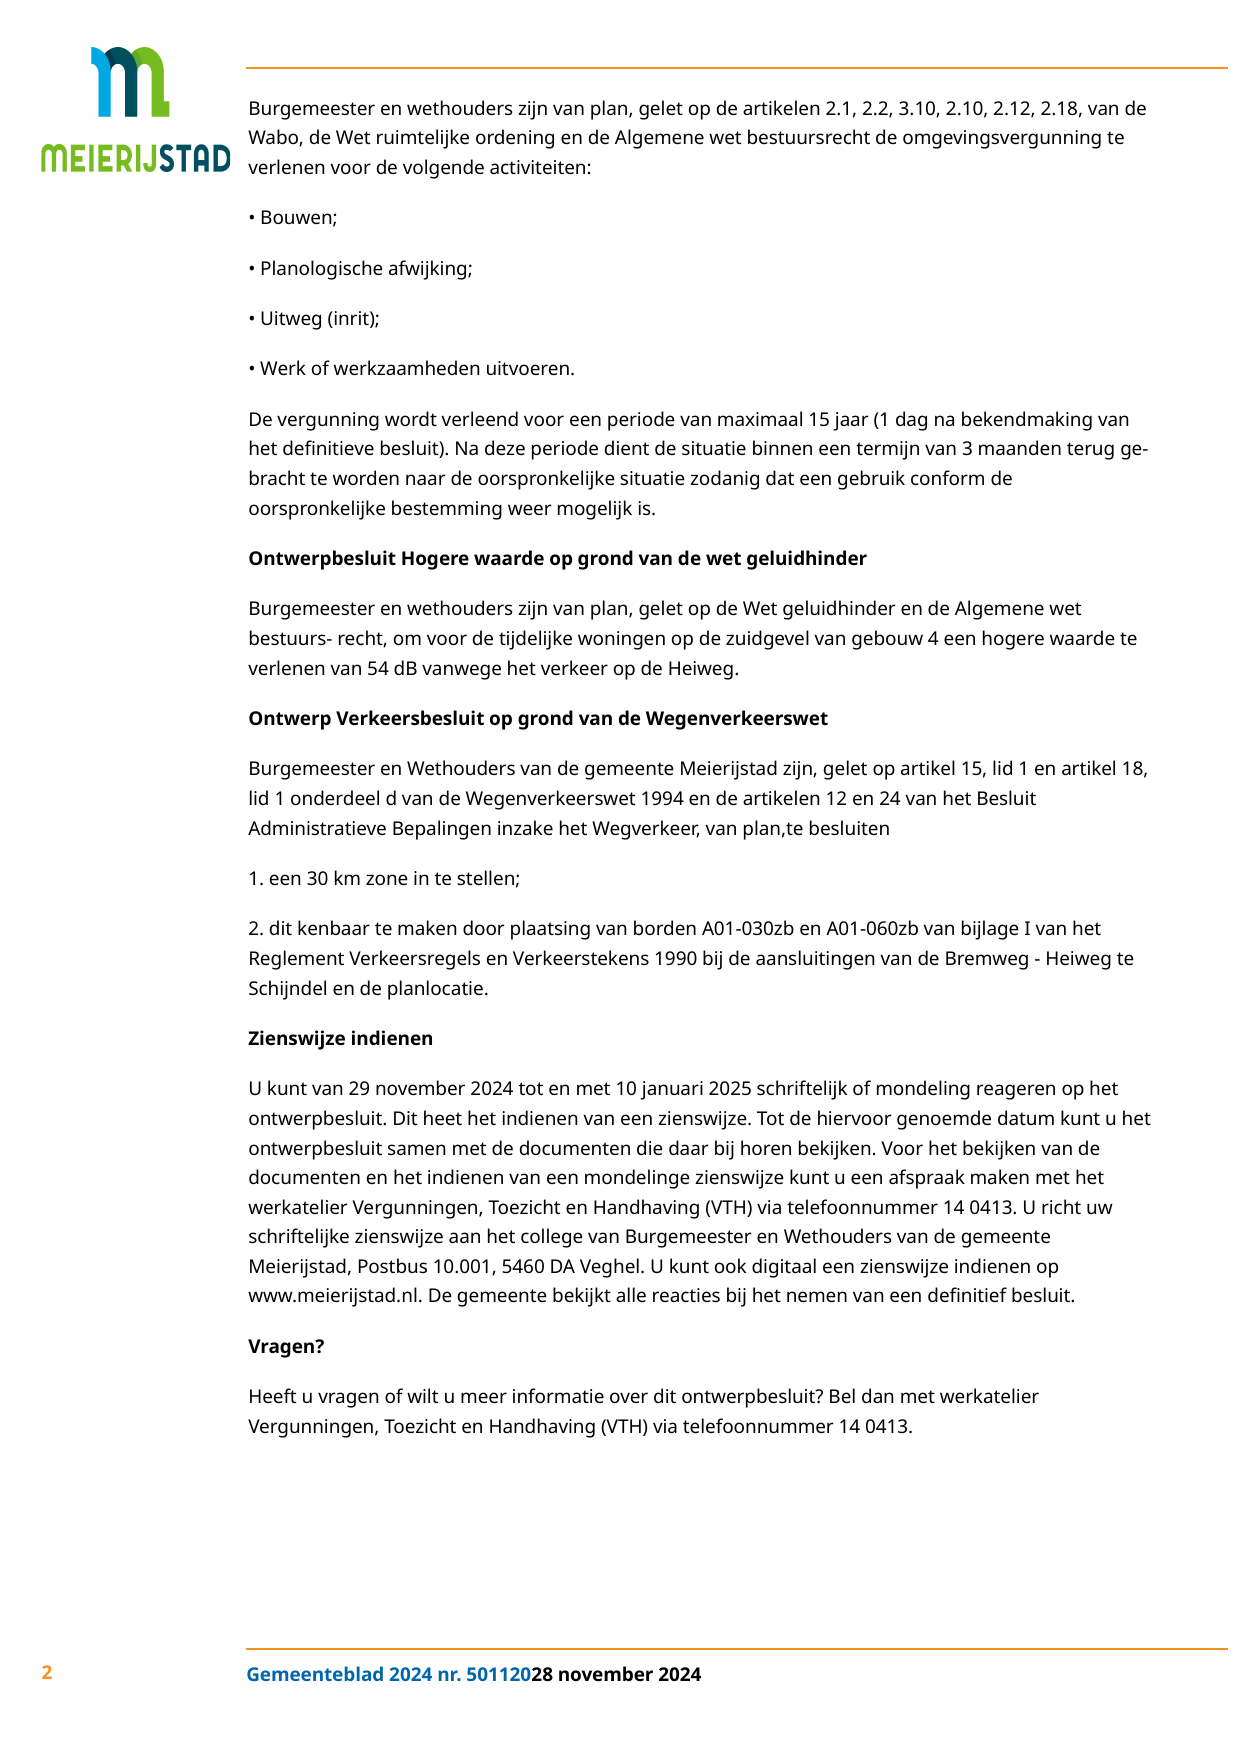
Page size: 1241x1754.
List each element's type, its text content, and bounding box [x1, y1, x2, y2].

text • Bouwen; [248, 204, 1152, 230]
text Zienswijze indienen [248, 1025, 1152, 1051]
text • Planologische afwijking; [248, 255, 1152, 281]
text Burgemeester en wethouders zijn van plan, gelet op de Wet geluidhinder en de Algemene wet bestuurs- recht, om voor de tijdelijke woningen op de zuidgevel van gebouw 4 een hogere waarde te verlenen van 54 dB vanwege het verkeer op de Heiweg. [248, 596, 1152, 681]
text Ontwerp Verkeersbesluit op grond van de Wegenverkeerswet [248, 705, 1152, 731]
text Vragen? [248, 1333, 1152, 1359]
text Burgemeester en wethouders zijn van plan, gelet op de artikelen 2.1, 2.2, 3.10, 2.10, 2.12, 2.18, van de Wabo, de Wet ruimtelijke ordening en de Algemene wet bestuursrecht de omgevingsvergunning te verlenen voor de volgende activiteiten: [248, 95, 1152, 180]
text Burgemeester en Wethouders van de gemeente Meierijstad zijn, gelet op artikel 15, lid 1 en artikel 18, lid 1 onderdeel d van de Wegenverkeerswet 1994 en de artikelen 12 en 24 van het Besluit Administratieve Bepalingen inzake het Wegverkeer, van plan,te besluiten [248, 756, 1152, 841]
text Heeft u vragen of wilt u meer informatie over dit ontwerpbesluit? Bel dan met werkatelier Vergunningen, Toezicht en Handhaving (VTH) via telefoonnummer 14 0413. [248, 1383, 1152, 1439]
picture [41, 47, 231, 172]
text Ontwerpbesluit Hogere waarde op grond van de wet geluidhinder [248, 545, 1152, 571]
text • Werk of werkzaamheden uitvoeren. [248, 356, 1152, 381]
text 1. een 30 km zone in te stellen; [248, 865, 1152, 891]
text De vergunning wordt verleend voor een periode van maximaal 15 jaar (1 dag na bekendmaking van het definitieve besluit). Na deze periode dient de situatie binnen een termijn van 3 maanden terug ge- bracht te worden naar de oorspronkelijke situatie zodanig dat een gebruik conform de oorspronkelijke bestemming weer mogelijk is. [248, 406, 1152, 521]
text U kunt van 29 november 2024 tot en met 10 januari 2025 schriftelijk of mondeling reageren op het ontwerpbesluit. Dit heet het indienen van een zienswijze. Tot de hiervoor genoemde datum kunt u het ontwerpbesluit samen met de documenten die daar bij horen bekijken. Voor het bekijken van de documenten en het indienen van een mondelinge zienswijze kunt u een afspraak maken met het werkatelier Vergunningen, Toezicht en Handhaving (VTH) via telefoonnummer 14 0413. U richt uw schriftelijke zienswijze aan het college van Burgemeester en Wethouders van de gemeente Meierijstad, Postbus 10.001, 5460 DA Veghel. U kunt ook digitaal een zienswijze indienen op www.meierijstad.nl. De gemeente bekijkt alle reacties bij het nemen van een definitief besluit. [248, 1076, 1152, 1308]
text • Uitweg (inrit); [248, 305, 1152, 331]
text 2. dit kenbaar te maken door plaatsing van borden A01-030zb en A01-060zb van bijlage I van het Reglement Verkeersregels en Verkeerstekens 1990 bij de aansluitingen van de Bremweg - Heiweg te Schijndel en de planlocatie. [248, 916, 1152, 1001]
